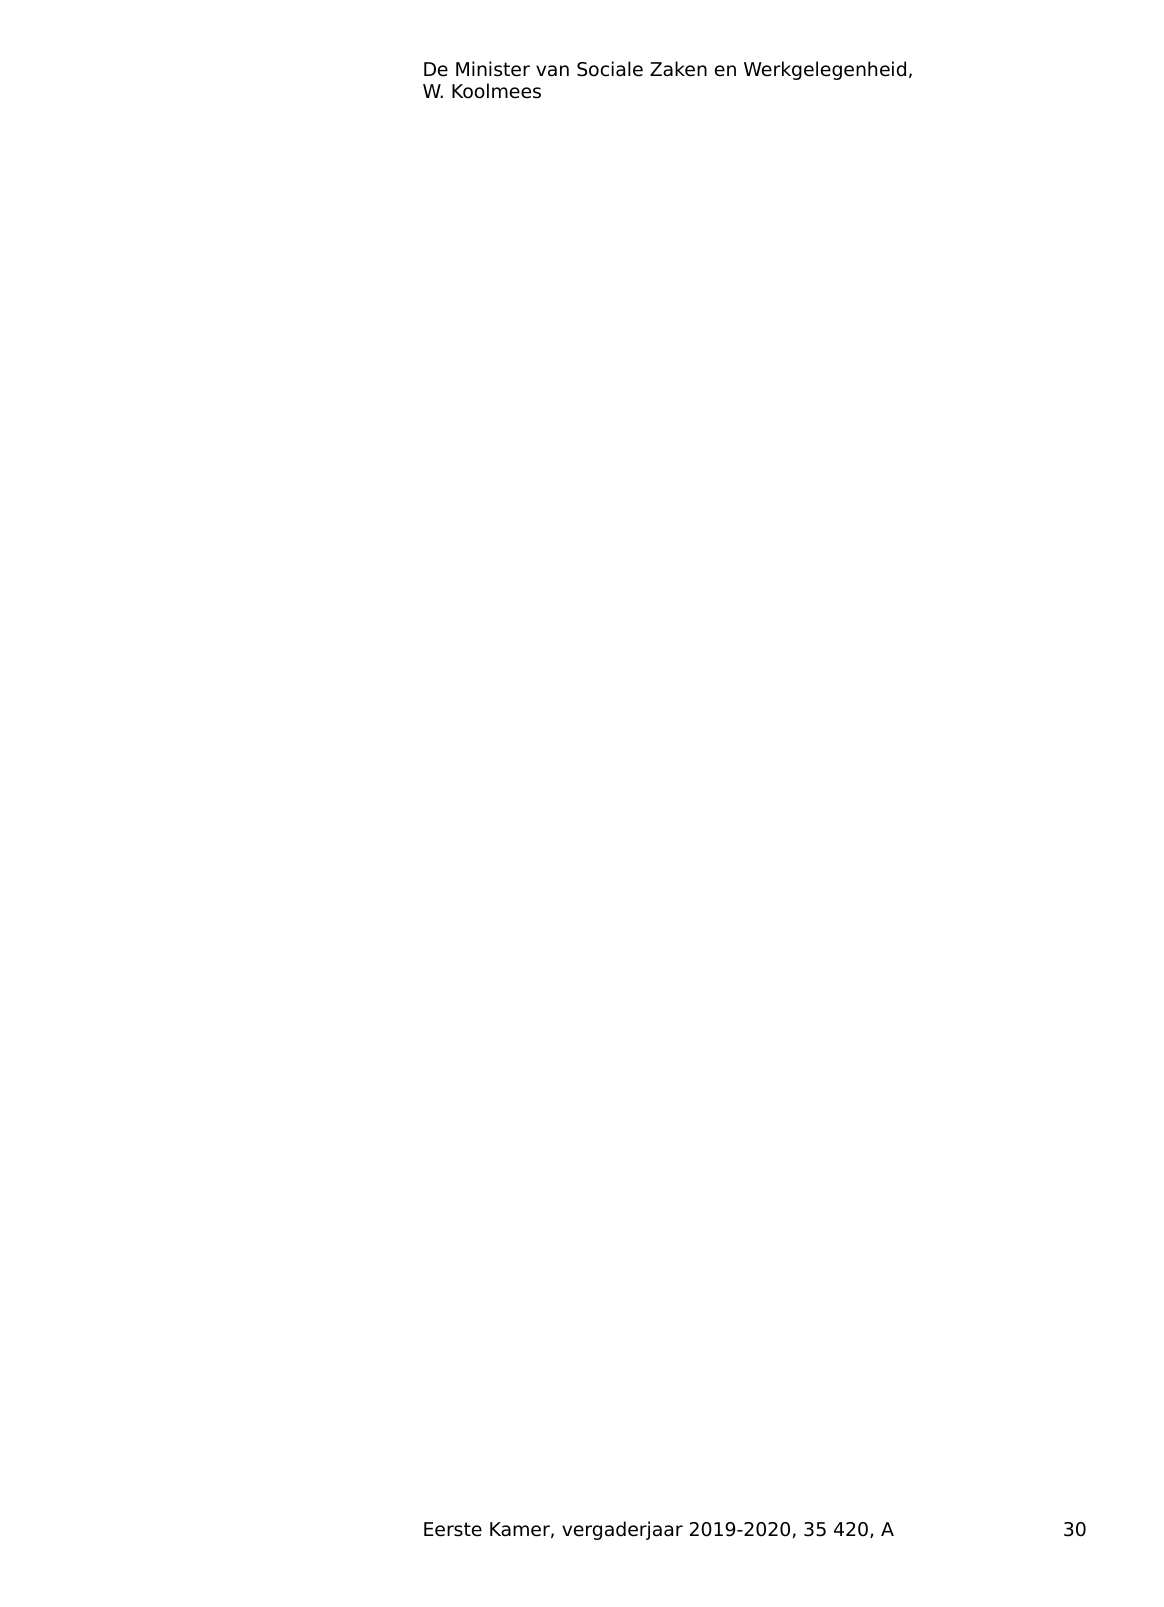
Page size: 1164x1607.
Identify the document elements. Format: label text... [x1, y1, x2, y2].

text De Minister van Sociale Zaken en Werkgelegenheid, W. Koolmees [422, 59, 1087, 103]
